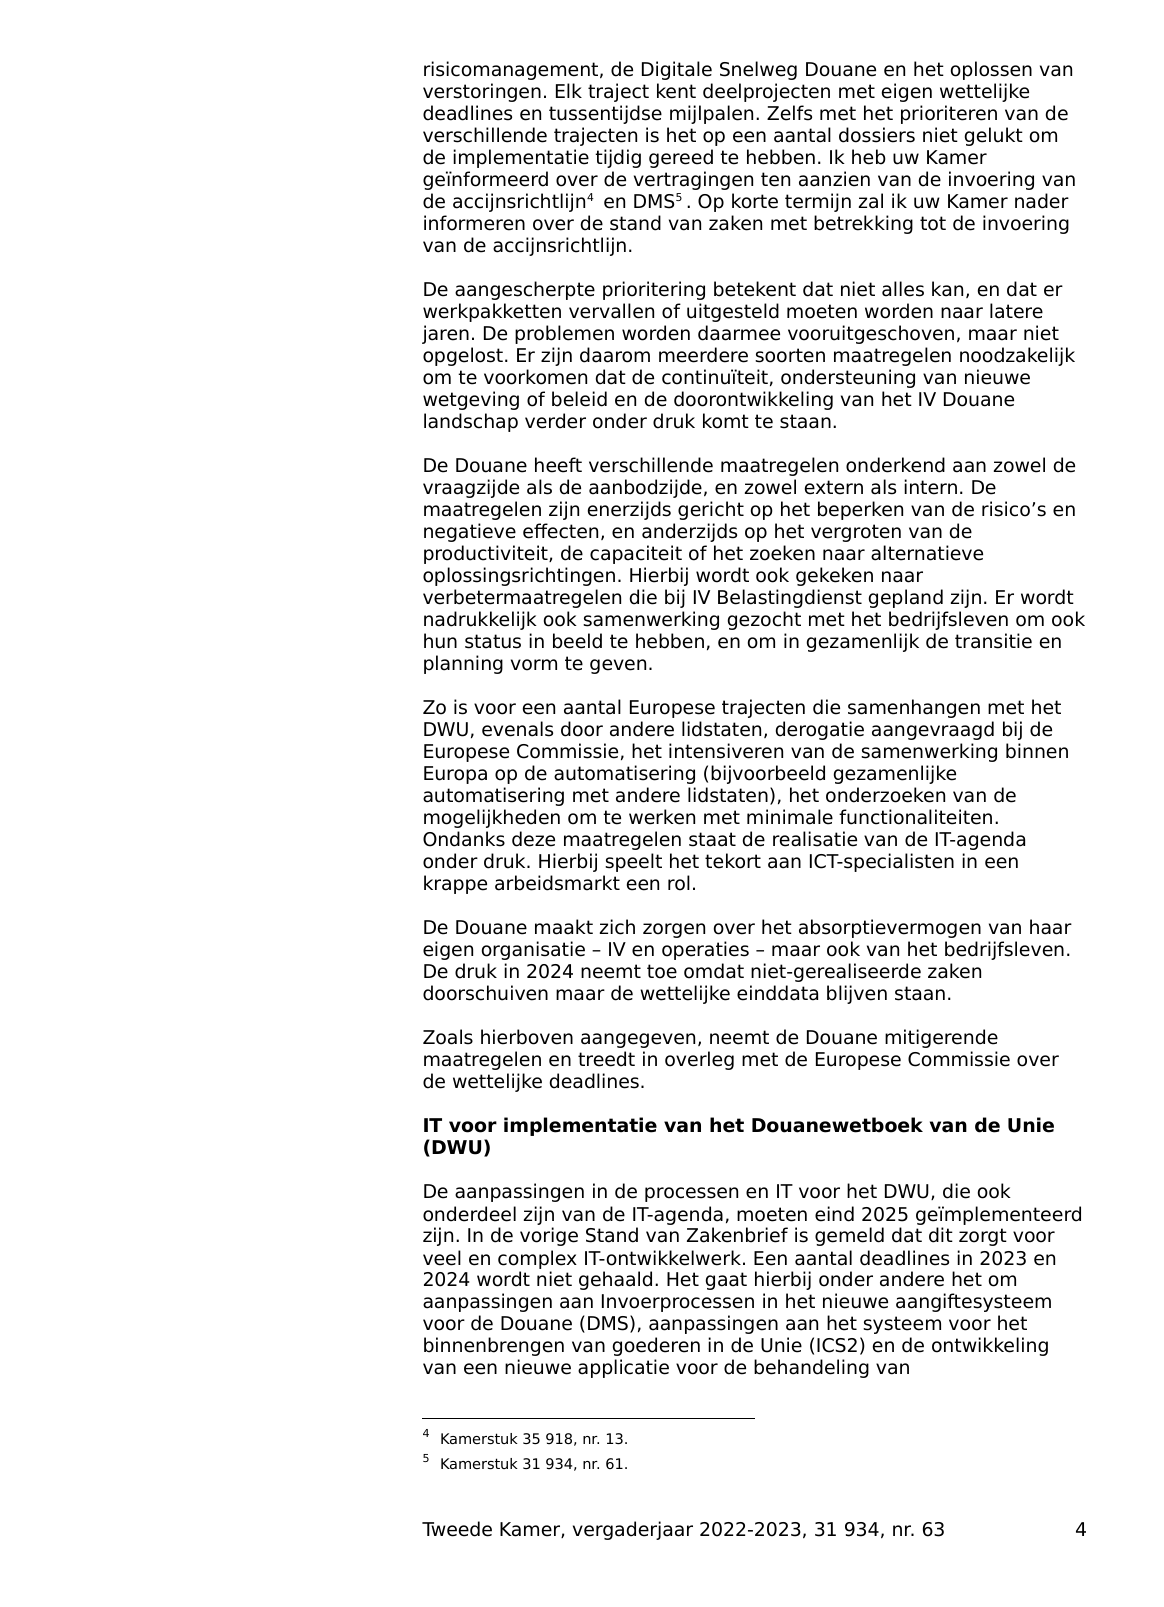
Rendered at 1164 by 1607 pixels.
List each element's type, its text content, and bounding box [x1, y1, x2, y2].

text risicomanagement, de Digitale Snelweg Douane en het oplossen van verstoringen. Elk traject kent deelprojecten met eigen wettelijke deadlines en tussentijdse mijlpalen. Zelfs met het prioriteren van de verschillende trajecten is het op een aantal dossiers niet gelukt om de implementatie tijdig gereed te hebben. Ik heb uw Kamer geïnformeerd over de vertragingen ten aanzien van de invoering van de accijnsrichtlijn en DMS. Op korte termijn zal ik uw Kamer nader informeren over de stand van zaken met betrekking tot de invoering van de accijnsrichtlijn. [422, 59, 1087, 257]
text De aangescherpte prioritering betekent dat niet alles kan, en dat er werkpakketten vervallen of uitgesteld moeten worden naar latere jaren. De problemen worden daarmee vooruitgeschoven, maar niet opgelost. Er zijn daarom meerdere soorten maatregelen noodzakelijk om te voorkomen dat de continuïteit, ondersteuning van nieuwe wetgeving of beleid en de doorontwikkeling van het IV Douane landschap verder onder druk komt te staan. [422, 279, 1087, 433]
text Zoals hierboven aangegeven, neemt de Douane mitigerende maatregelen en treedt in overleg met de Europese Commissie over de wettelijke deadlines. [422, 1027, 1087, 1093]
text Ondanks deze maatregelen staat de realisatie van de IT-agenda onder druk. Hierbij speelt het tekort aan ICT-specialisten in een krappe arbeidsmarkt een rol. [422, 829, 1087, 895]
text Zo is voor een aantal Europese trajecten die samenhangen met het DWU, evenals door andere lidstaten, derogatie aangevraagd bij de Europese Commissie, het intensiveren van de samenwerking binnen Europa op de automatisering (bijvoorbeeld gezamenlijke automatisering met andere lidstaten), het onderzoeken van de mogelijkheden om te werken met minimale functionaliteiten. [422, 697, 1087, 829]
text Kamerstuk 31 934, nr. 61. [422, 1452, 1087, 1474]
subtitle IT voor implementatie van het Douanewetboek van de Unie (DWU) [422, 1115, 1087, 1159]
text Kamerstuk 35 918, nr. 13. [422, 1427, 1087, 1449]
text De aanpassingen in de processen en IT voor het DWU, die ook onderdeel zijn van de IT-agenda, moeten eind 2025 geïmplementeerd zijn. In de vorige Stand van Zakenbrief is gemeld dat dit zorgt voor veel en complex IT-ontwikkelwerk. Een aantal deadlines in 2023 en 2024 wordt niet gehaald. Het gaat hierbij onder andere het om aanpassingen aan Invoerprocessen in het nieuwe aangiftesysteem voor de Douane (DMS), aanpassingen aan het systeem voor het binnenbrengen van goederen in de Unie (ICS2) en de ontwikkeling van een nieuwe applicatie voor de behandeling van [422, 1181, 1087, 1379]
text De Douane maakt zich zorgen over het absorptievermogen van haar eigen organisatie – IV en operaties – maar ook van het bedrijfsleven. De druk in 2024 neemt toe omdat niet-gerealiseerde zaken doorschuiven maar de wettelijke einddata blijven staan. [422, 917, 1087, 1005]
text De Douane heeft verschillende maatregelen onderkend aan zowel de vraagzijde als de aanbodzijde, en zowel extern als intern. De maatregelen zijn enerzijds gericht op het beperken van de risico’s en negatieve effecten, en anderzijds op het vergroten van de productiviteit, de capaciteit of het zoeken naar alternatieve oplossingsrichtingen. Hierbij wordt ook gekeken naar verbetermaatregelen die bij IV Belastingdienst gepland zijn. Er wordt nadrukkelijk ook samenwerking gezocht met het bedrijfsleven om ook hun status in beeld te hebben, en om in gezamenlijk de transitie en planning vorm te geven. [422, 455, 1087, 675]
